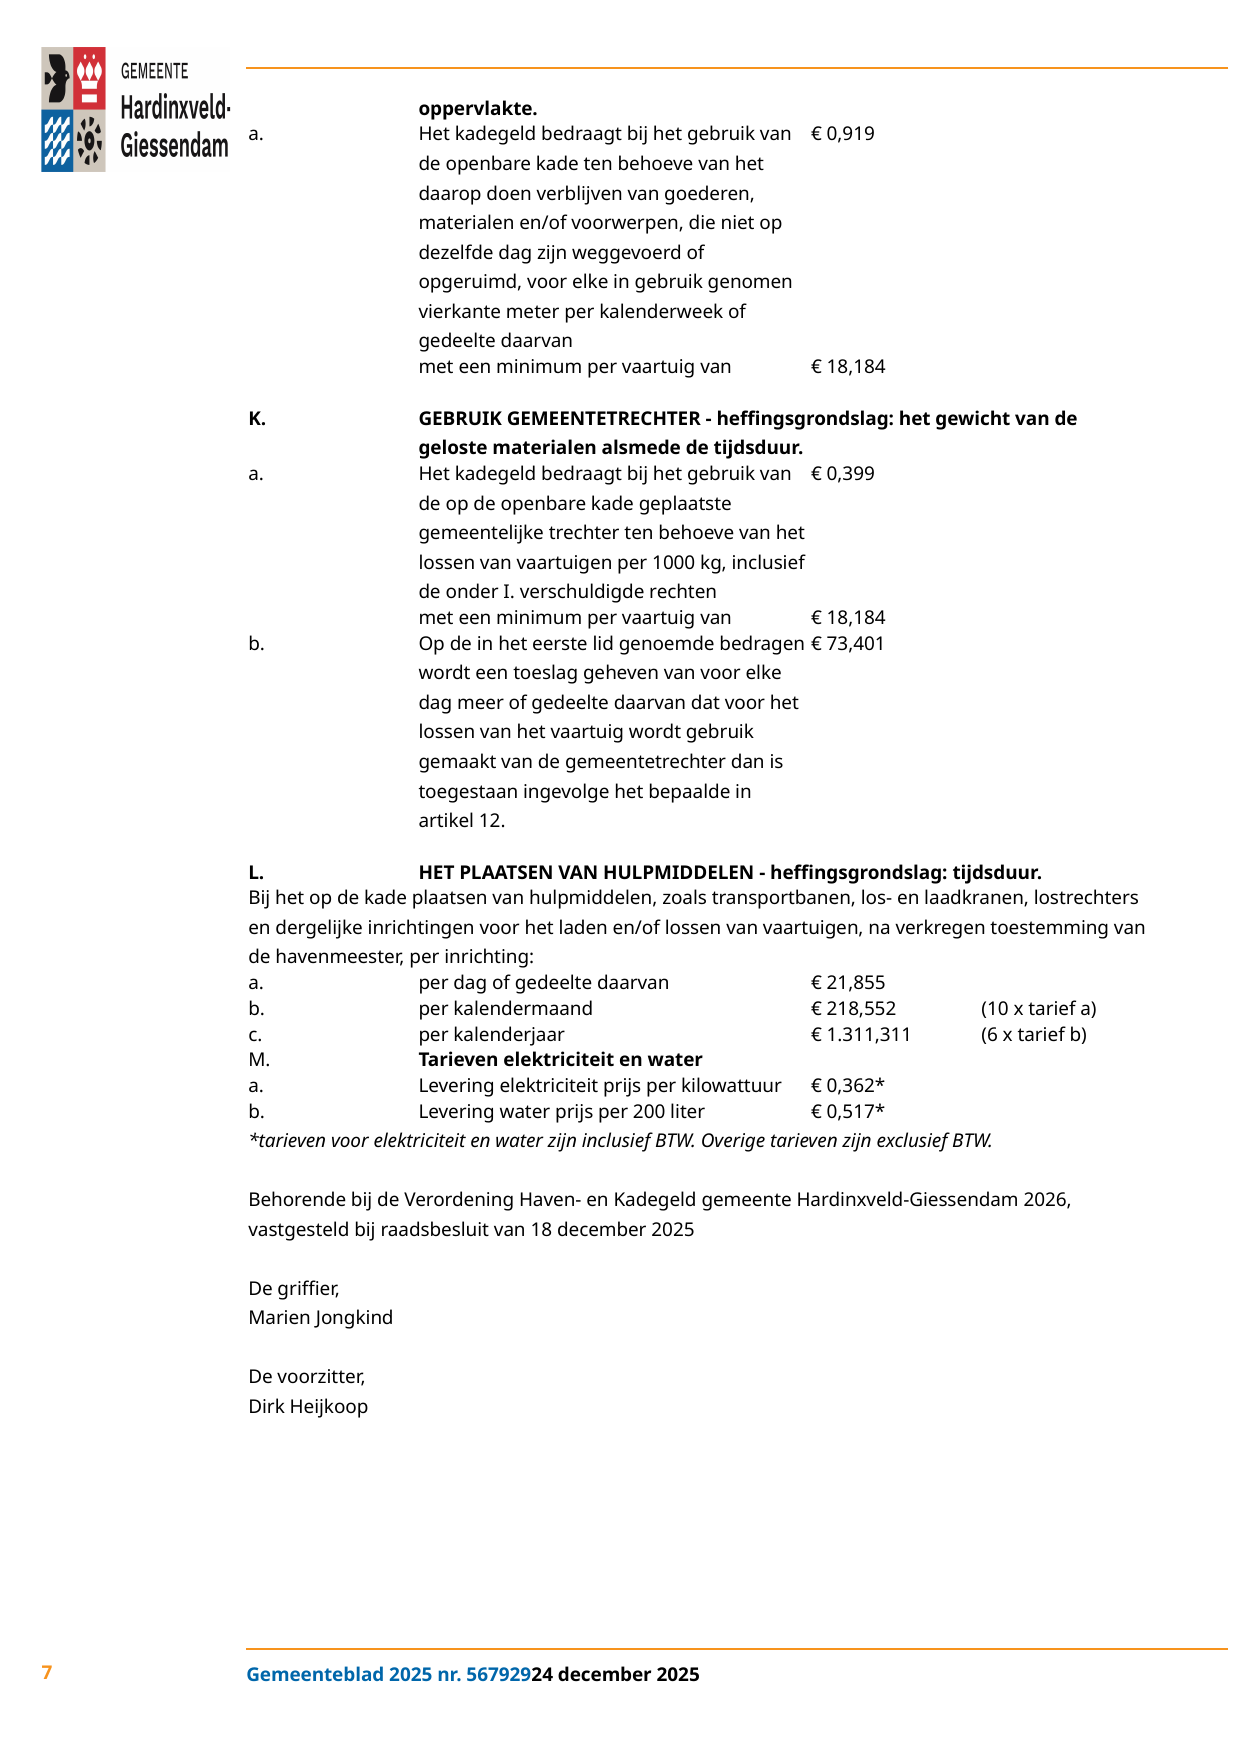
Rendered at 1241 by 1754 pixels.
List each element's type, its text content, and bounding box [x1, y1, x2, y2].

table_cell € 18,184 [811, 604, 981, 630]
table_cell [248, 379, 418, 405]
table_cell € 218,552 [811, 995, 981, 1021]
table_cell (6 x tarief b) [981, 1021, 1152, 1047]
table_cell [981, 1073, 1152, 1098]
table_cell a. [248, 460, 418, 604]
table_cell Op de in het eerste lid genoemde bedragen wordt een toeslag geheven van voor elke dag meer of gedeelte daarvan dat voor het lossen van het vaartuig wordt gebruik gemaakt van de gemeentetrechter dan is toegestaan ingevolge het bepaalde in artikel 12. [418, 630, 811, 833]
table_cell per dag of gedeelte daarvan [418, 970, 811, 995]
table_cell [981, 630, 1152, 833]
table_cell Bij het op de kade plaatsen van hulpmiddelen, zoals transportbanen, los- en laadkranen, lostrechters en dergelijke inrichtingen voor het laden en/of lossen van vaartuigen, na verkregen toestemming van de havenmeester, per inrichting: [248, 885, 1152, 969]
table_cell [418, 379, 811, 405]
table_cell € 0,362* [811, 1073, 981, 1098]
table_cell [811, 833, 981, 859]
table_cell met een minimum per vaartuig van [418, 353, 811, 379]
table_cell Het kadegeld bedraagt bij het gebruik van de openbare kade ten behoeve van het daarop doen verblijven van goederen, materialen en/of voorwerpen, die niet op dezelfde dag zijn weggevoerd of opgeruimd, voor elke in gebruik genomen vierkante meter per kalenderweek of gedeelte daarvan [418, 121, 811, 353]
table_cell [811, 379, 981, 405]
table_cell per kalendermaand [418, 995, 811, 1021]
table_cell [248, 353, 418, 379]
table_cell a. [248, 1073, 418, 1098]
table_cell [248, 604, 418, 630]
table_cell [811, 1047, 981, 1072]
table_cell [248, 95, 418, 121]
table_cell HET PLAATSEN VAN HULPMIDDELEN - heffingsgrondslag: tijdsduur. [418, 859, 1152, 884]
table_cell [981, 379, 1152, 405]
table_cell € 73,401 [811, 630, 981, 833]
table_cell [981, 604, 1152, 630]
table_cell oppervlakte. [418, 95, 1152, 121]
table_cell Tarieven elektriciteit en water [418, 1047, 811, 1072]
table_cell € 0,399 [811, 460, 981, 604]
table_cell b. [248, 995, 418, 1021]
text Behorende bij de Verordening Haven- en Kadegeld gemeente Hardinxveld-Giessendam 2026, vastgesteld bij raadsbesluit van 18 december 2025 [248, 1186, 1152, 1242]
text Dirk Heijkoop [248, 1393, 1152, 1419]
table_cell M. [248, 1047, 418, 1072]
table_cell met een minimum per vaartuig van [418, 604, 811, 630]
table_cell € 0,517* [811, 1098, 981, 1124]
table_cell [981, 460, 1152, 604]
picture [41, 47, 231, 172]
table_cell Levering elektriciteit prijs per kilowattuur [418, 1073, 811, 1098]
text *tarieven voor elektriciteit en water zijn inclusief BTW. Overige tarieven zijn exclusief BTW. [248, 1127, 1152, 1153]
table_cell [981, 833, 1152, 859]
table_cell (10 x tarief a) [981, 995, 1152, 1021]
table_cell € 21,855 [811, 970, 981, 995]
table_cell K. [248, 405, 418, 460]
text Marien Jongkind [248, 1304, 1152, 1330]
table_cell [981, 970, 1152, 995]
table_cell L. [248, 859, 418, 884]
table_cell Het kadegeld bedraagt bij het gebruik van de op de openbare kade geplaatste gemeentelijke trechter ten behoeve van het lossen van vaartuigen per 1000 kg, inclusief de onder I. verschuldigde rechten [418, 460, 811, 604]
table_cell per kalenderjaar [418, 1021, 811, 1047]
table_cell € 18,184 [811, 353, 981, 379]
table_cell [981, 1098, 1152, 1124]
table_cell a. [248, 970, 418, 995]
table_cell € 0,919 [811, 121, 981, 353]
table_cell [981, 1047, 1152, 1072]
table_cell [981, 353, 1152, 379]
text De griffier, [248, 1275, 1152, 1301]
table_cell b. [248, 1098, 418, 1124]
table_cell [418, 833, 811, 859]
text De voorzitter, [248, 1364, 1152, 1389]
table_cell [248, 833, 418, 859]
table_cell € 1.311,311 [811, 1021, 981, 1047]
table_cell Levering water prijs per 200 liter [418, 1098, 811, 1124]
table_cell GEBRUIK GEMEENTETRECHTER - heffingsgrondslag: het gewicht van de geloste materialen alsmede de tijdsduur. [418, 405, 1152, 460]
table_cell a. [248, 121, 418, 353]
table_cell c. [248, 1021, 418, 1047]
table_cell [981, 121, 1152, 353]
table_cell b. [248, 630, 418, 833]
